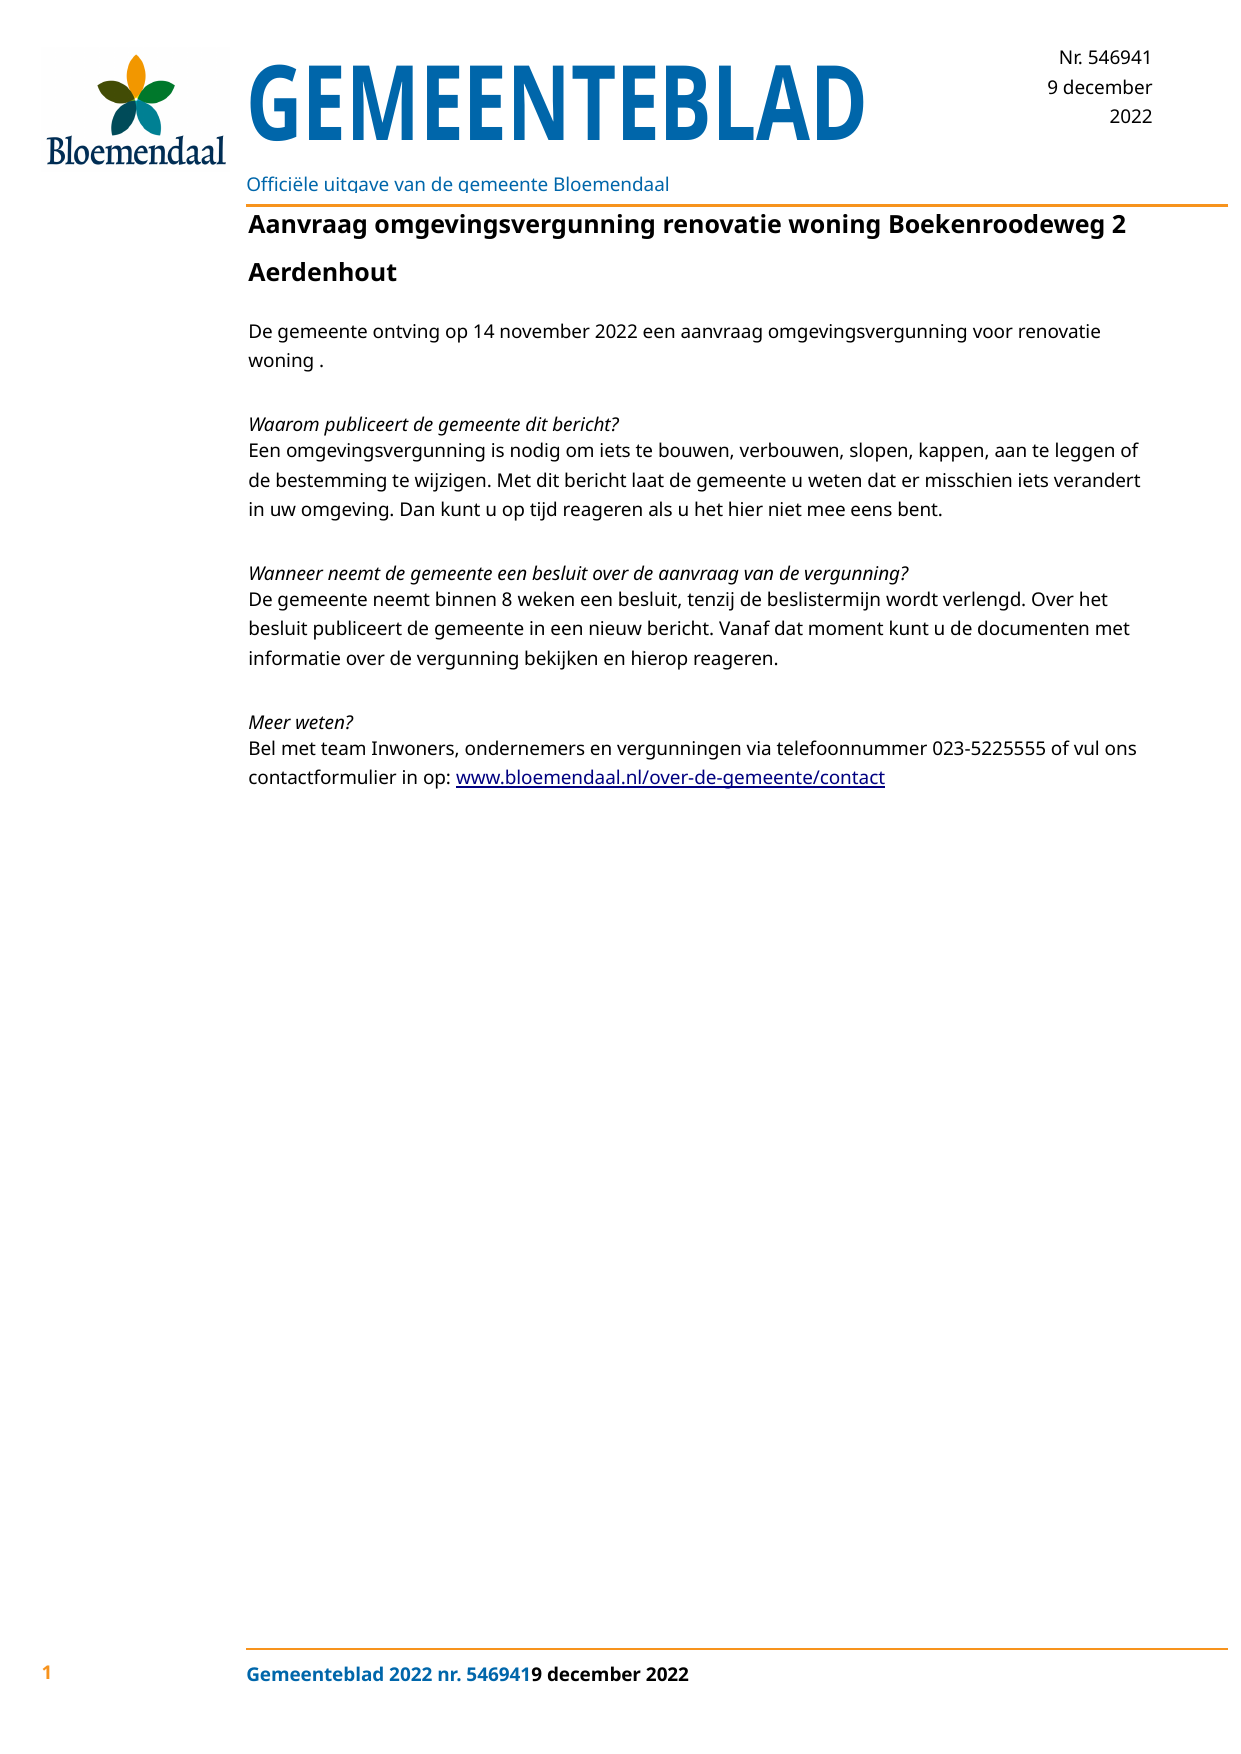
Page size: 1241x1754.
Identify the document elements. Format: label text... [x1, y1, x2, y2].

text Aanvraag omgevingsvergunning renovatie woning Boekenroodeweg 2 Aerdenhout [248, 207, 1152, 288]
text Een omgevingsvergunning is nodig om iets te bouwen, verbouwen, slopen, kappen, aan te leggen of de bestemming te wijzigen. Met dit bericht laat de gemeente u weten dat er misschien iets verandert in uw omgeving. Dan kunt u op tijd reageren als u het hier niet mee eens bent. [248, 437, 1152, 522]
text Wanneer neemt de gemeente een besluit over de aanvraag van de vergunning? [248, 560, 1152, 586]
text Meer weten? [248, 709, 1152, 735]
picture [41, 47, 231, 172]
text Bel met team Inwoners, ondernemers en vergunningen via telefoonnummer 023-5225555 of vul ons contactformulier in op: www.bloemendaal.nl/over-de-gemeente/contact [248, 735, 1152, 790]
text Waarom publiceert de gemeente dit bericht? [248, 411, 1152, 437]
text De gemeente neemt binnen 8 weken een besluit, tenzij de beslistermijn wordt verlengd. Over het besluit publiceert de gemeente in een nieuw bericht. Vanaf dat moment kunt u de documenten met informatie over de vergunning bekijken en hierop reageren. [248, 586, 1152, 671]
text De gemeente ontving op 14 november 2022 een aanvraag omgevingsvergunning voor renovatie woning . [248, 318, 1152, 373]
